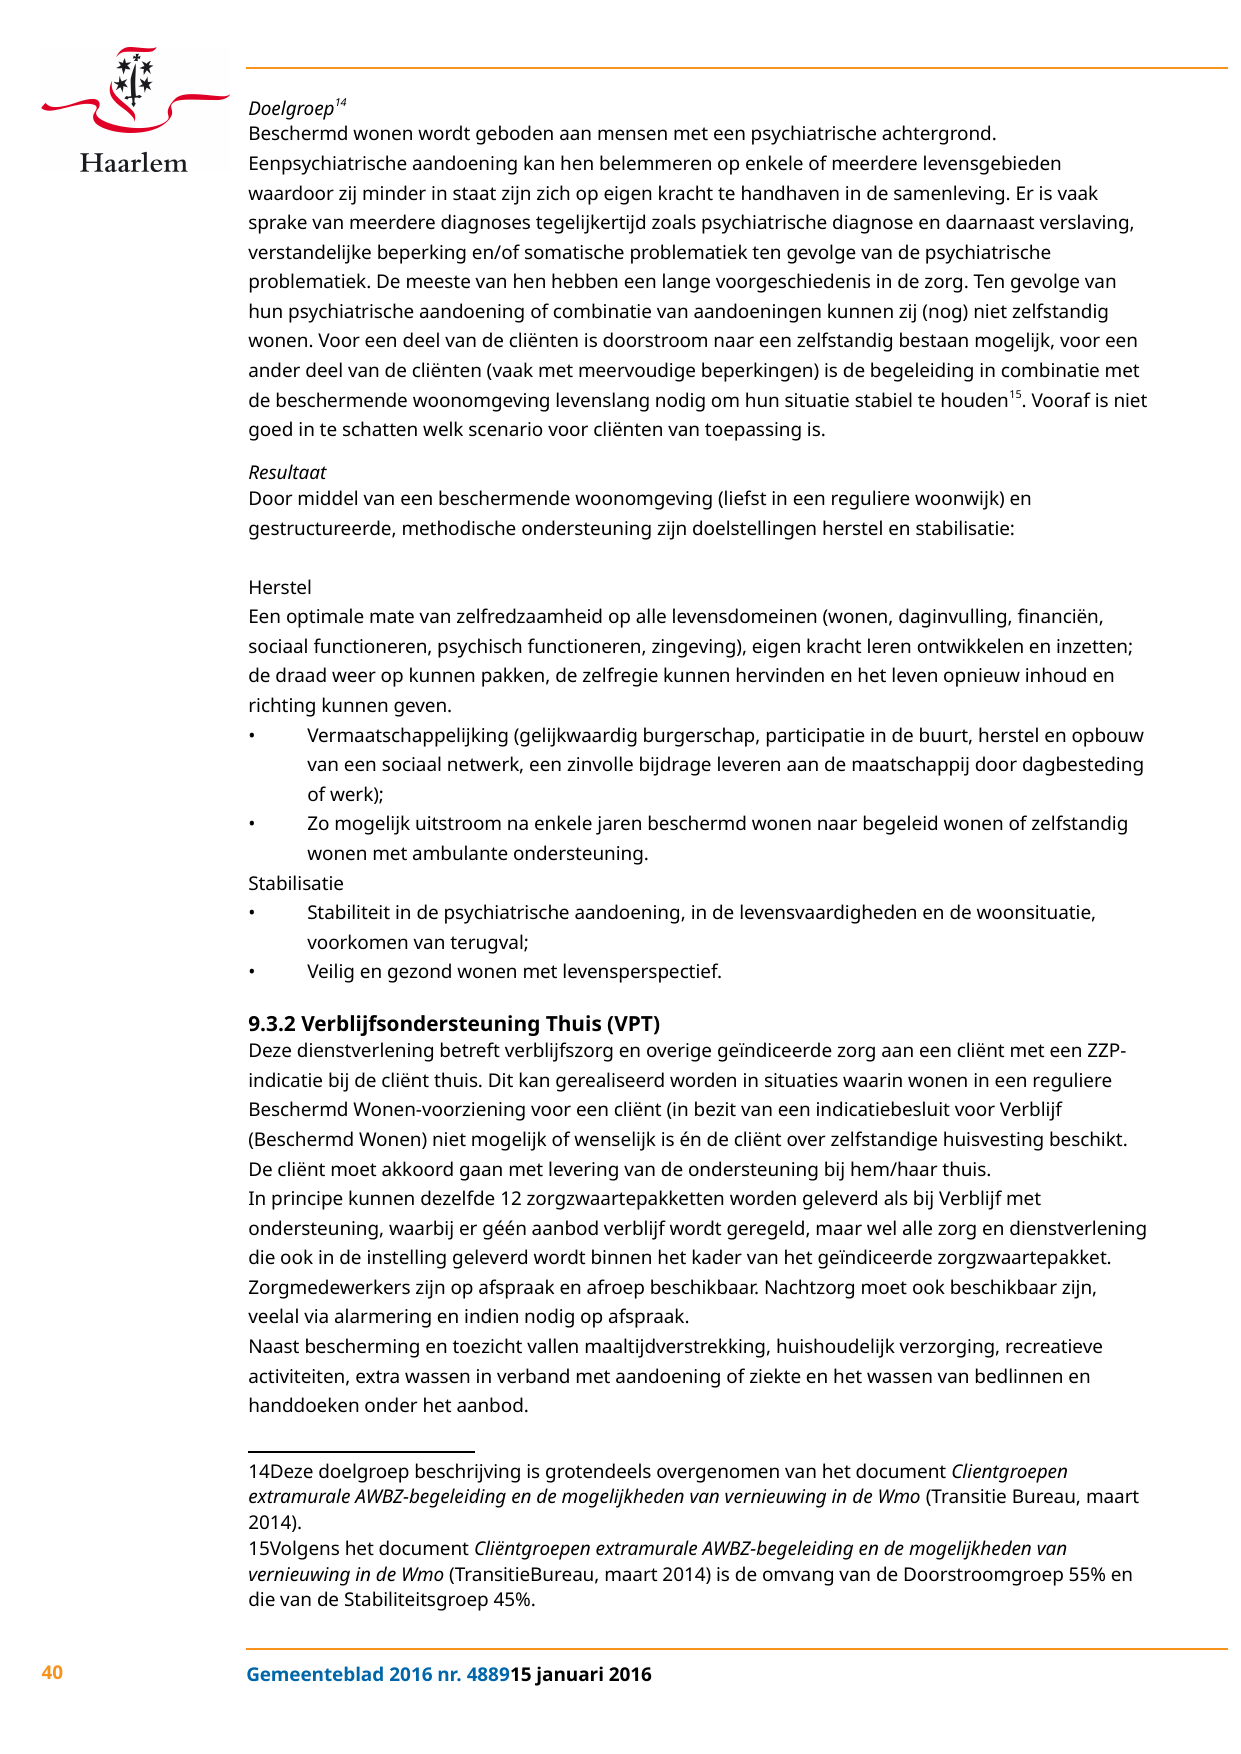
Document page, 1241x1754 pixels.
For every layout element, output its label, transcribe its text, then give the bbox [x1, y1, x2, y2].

list Vermaatschappelijking (gelijkwaardig burgerschap, participatie in de buurt, herstel en opbouw van een sociaal netwerk, een zinvolle bijdrage leveren aan de maatschappij door dagbesteding of werk); [248, 722, 1152, 807]
text Volgens het document Cliëntgroepen extramurale AWBZ-begeleiding en de mogelijkheden van vernieuwing in de Wmo (TransitieBureau, maart 2014) is de omvang van de Doorstroomgroep 55% en die van de Stabiliteitsgroep 45%. [248, 1535, 1152, 1612]
list Veilig en gezond wonen met levensperspectief. [248, 958, 1152, 984]
picture [41, 47, 231, 172]
text 9.3.2 Verblijfsondersteuning Thuis (VPT) [248, 1009, 1152, 1037]
list Stabiliteit in de psychiatrische aandoening, in de levensvaardigheden en de woonsituatie, voorkomen van terugval; [248, 899, 1152, 955]
text Beschermd wonen wordt geboden aan mensen met een psychiatrische achtergrond. Eenpsychiatrische aandoening kan hen belemmeren op enkele of meerdere levensgebieden waardoor zij minder in staat zijn zich op eigen kracht te handhaven in de samenleving. Er is vaak sprake van meerdere diagnoses tegelijkertijd zoals psychiatrische diagnose en daarnaast verslaving, verstandelijke beperking en/of somatische problematiek ten gevolge van de psychiatrische problematiek. De meeste van hen hebben een lange voorgeschiedenis in de zorg. Ten gevolge van hun psychiatrische aandoening of combinatie van aandoeningen kunnen zij (nog) niet zelfstandig wonen. Voor een deel van de cliënten is doorstroom naar een zelfstandig bestaan mogelijk, voor een ander deel van de cliënten (vaak met meervoudige beperkingen) is de begeleiding in combinatie met de beschermende woonomgeving levenslang nodig om hun situatie stabiel te houden. Vooraf is niet goed in te schatten welk scenario voor cliënten van toepassing is. [248, 121, 1152, 442]
list Zo mogelijk uitstroom na enkele jaren beschermd wonen naar begeleid wonen of zelfstandig wonen met ambulante ondersteuning. [248, 811, 1152, 866]
text Een optimale mate van zelfredzaamheid op alle levensdomeinen (wonen, daginvulling, financiën, sociaal functioneren, psychisch functioneren, zingeving), eigen kracht leren ontwikkelen en inzetten; de draad weer op kunnen pakken, de zelfregie kunnen hervinden en het leven opnieuw inhoud en richting kunnen geven. [248, 603, 1152, 718]
text Deze doelgroep beschrijving is grotendeels overgenomen van het document Clientgroepen extramurale AWBZ-begeleiding en de mogelijkheden van vernieuwing in de Wmo (Transitie Bureau, maart 2014). [248, 1458, 1152, 1535]
text Deze dienstverlening betreft verblijfszorg en overige geïndiceerde zorg aan een cliënt met een ZZP-indicatie bij de cliënt thuis. Dit kan gerealiseerd worden in situaties waarin wonen in een reguliere Beschermd Wonen-voorziening voor een cliënt (in bezit van een indicatiebesluit voor Verblijf (Beschermd Wonen) niet mogelijk of wenselijk is én de cliënt over zelfstandige huisvesting beschikt. De cliënt moet akkoord gaan met levering van de ondersteuning bij hem/haar thuis. [248, 1037, 1152, 1181]
text Naast bescherming en toezicht vallen maaltijdverstrekking, huishoudelijk verzorging, recreatieve activiteiten, extra wassen in verband met aandoening of ziekte en het wassen van bedlinnen en handdoeken onder het aanbod. [248, 1333, 1152, 1418]
text Door middel van een beschermende woonomgeving (liefst in een reguliere woonwijk) en gestructureerde, methodische ondersteuning zijn doelstellingen herstel en stabilisatie: [248, 485, 1152, 541]
text Resultaat [248, 459, 1152, 485]
text Stabilisatie [248, 870, 1152, 896]
text In principe kunnen dezelfde 12 zorgzwaartepakketten worden geleverd als bij Verblijf met ondersteuning, waarbij er géén aanbod verblijf wordt geregeld, maar wel alle zorg en dienstverlening die ook in de instelling geleverd wordt binnen het kader van het geïndiceerde zorgzwaartepakket. Zorgmedewerkers zijn op afspraak en afroep beschikbaar. Nachtzorg moet ook beschikbaar zijn, veelal via alarmering en indien nodig op afspraak. [248, 1185, 1152, 1329]
text Doelgroep [248, 95, 1152, 121]
text Herstel [248, 574, 1152, 600]
